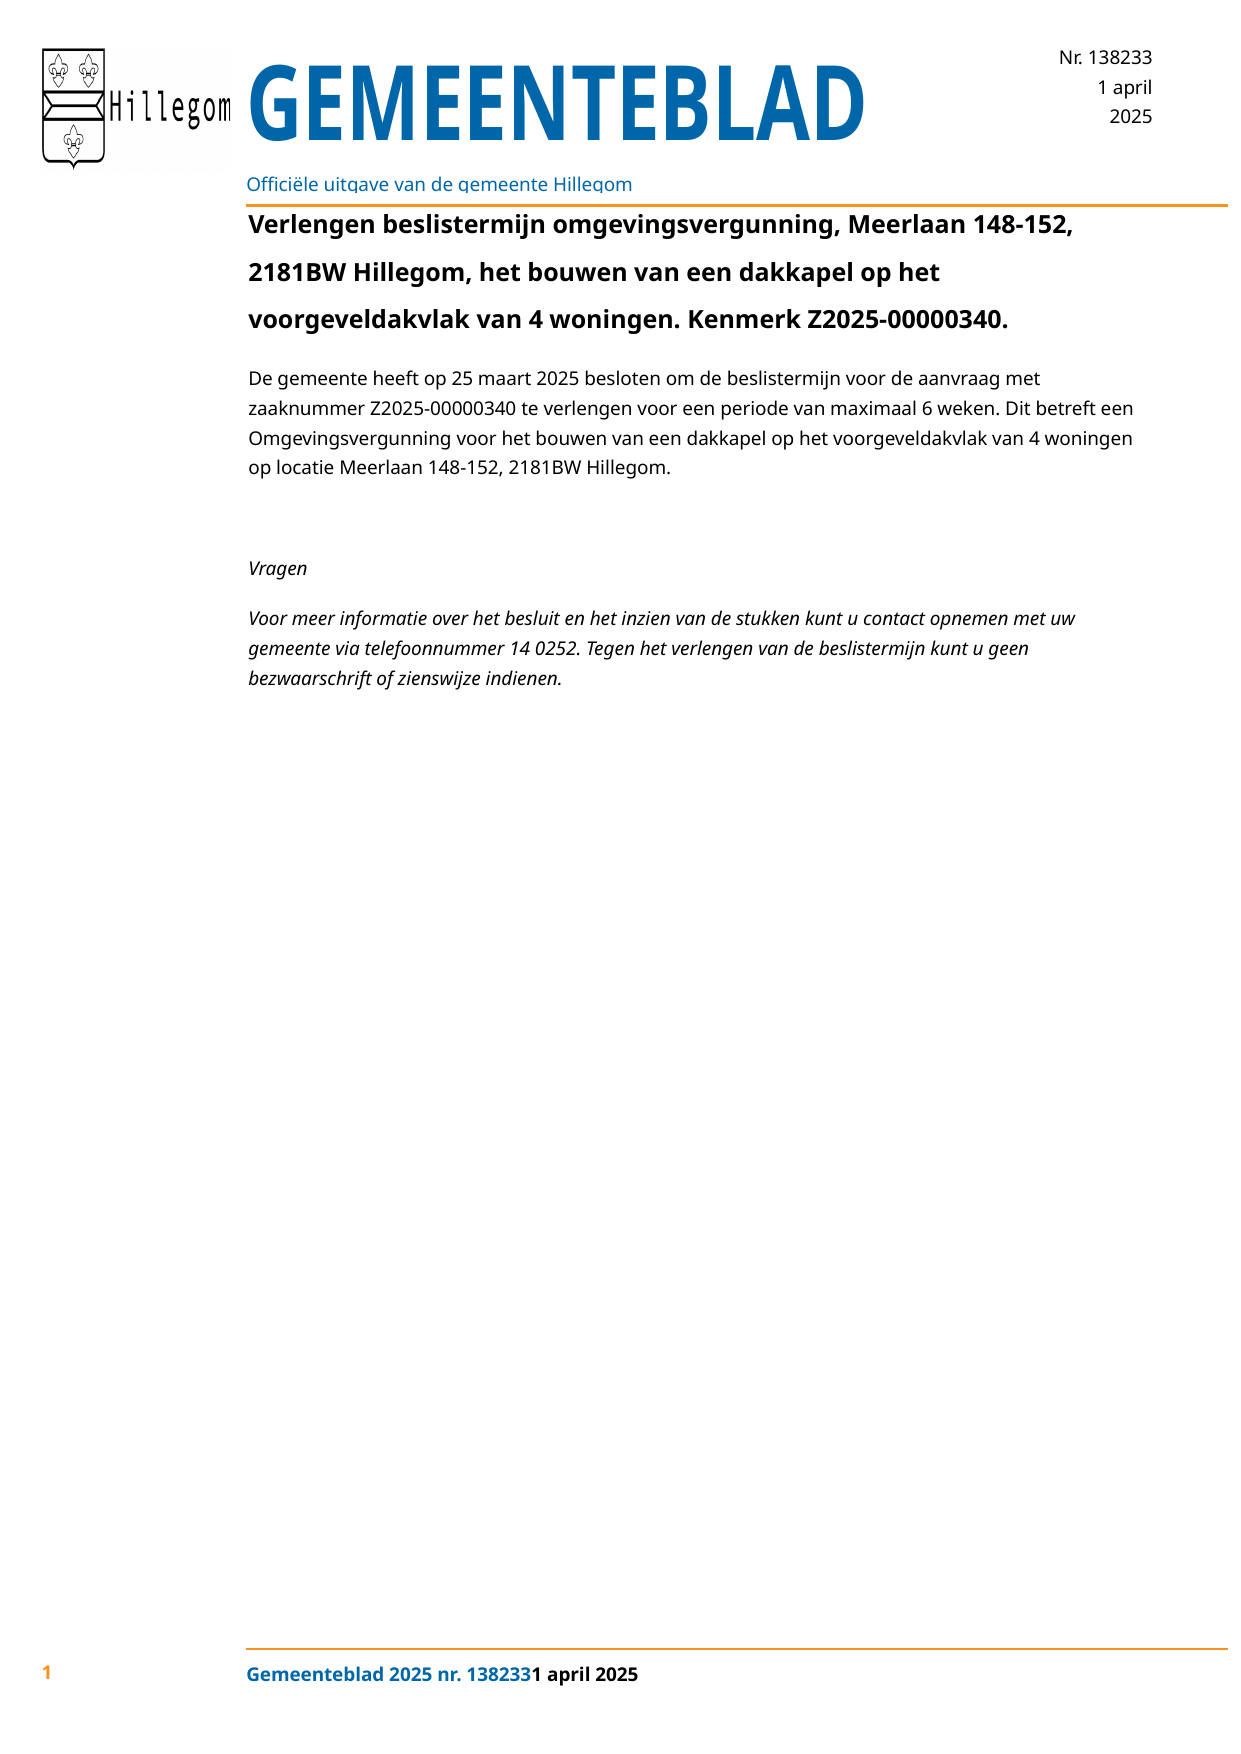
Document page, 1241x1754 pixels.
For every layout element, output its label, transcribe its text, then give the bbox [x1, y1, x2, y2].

text Voor meer informatie over het besluit en het inzien van de stukken kunt u contact opnemen met uw gemeente via telefoonnummer 14 0252. Tegen het verlengen van de beslistermijn kunt u geen bezwaarschrift of zienswijze indienen. [248, 606, 1152, 690]
text Verlengen beslistermijn omgevingsvergunning, Meerlaan 148-152, 2181BW Hillegom, het bouwen van een dakkapel op het voorgeveldakvlak van 4 woningen. Kenmerk Z2025-00000340. [248, 207, 1152, 336]
picture [41, 47, 231, 172]
text De gemeente heeft op 25 maart 2025 besloten om de beslistermijn voor de aanvraag met zaaknummer Z2025-00000340 te verlengen voor een periode van maximaal 6 weken. Dit betreft een Omgevingsvergunning voor het bouwen van een dakkapel op het voorgeveldakvlak van 4 woningen op locatie Meerlaan 148-152, 2181BW Hillegom. [248, 366, 1152, 480]
text Vragen [248, 555, 1152, 581]
